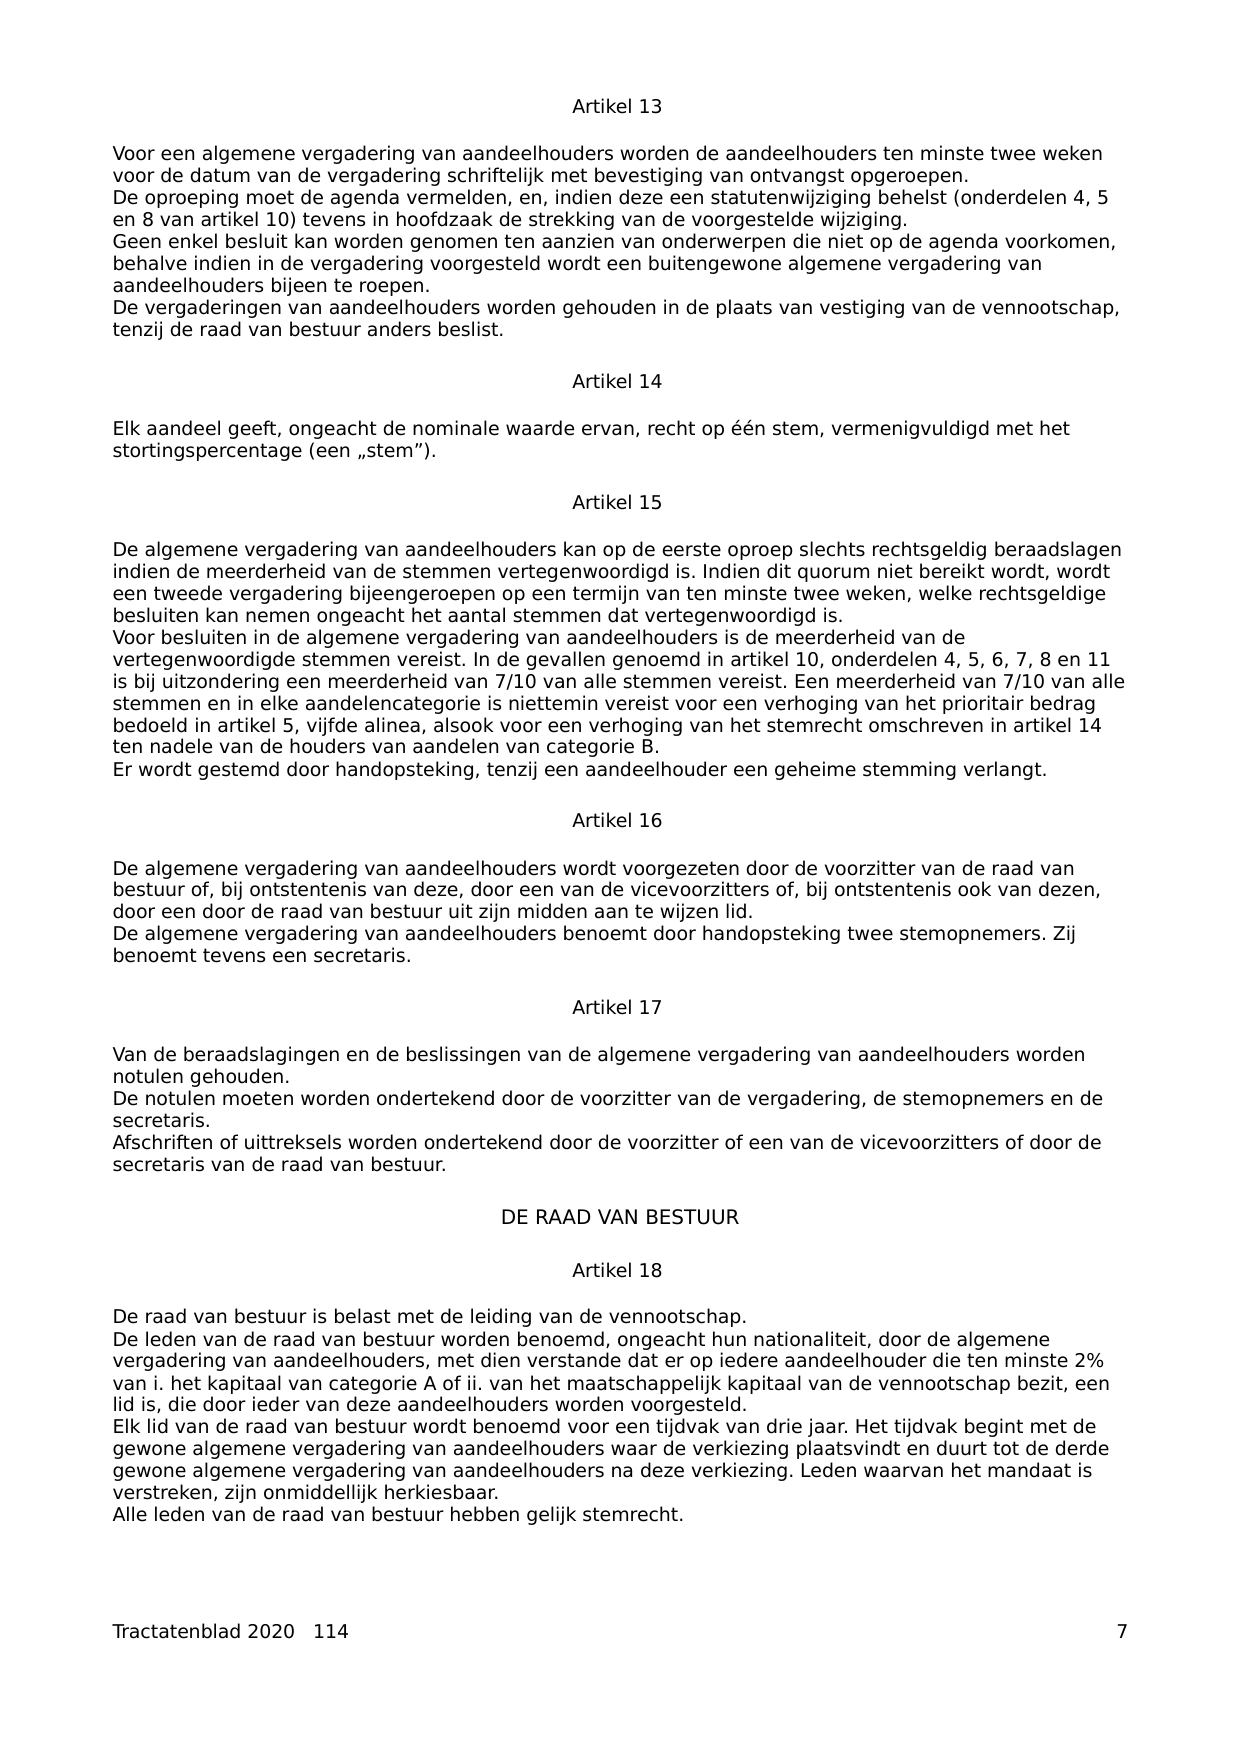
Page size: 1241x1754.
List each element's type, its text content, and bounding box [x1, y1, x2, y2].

text Voor besluiten in de algemene vergadering van aandeelhouders is de meerderheid van de vertegenwoordigde stemmen vereist. In de gevallen genoemd in artikel 10, onderdelen 4, 5, 6, 7, 8 en 11 is bij uitzondering een meerderheid van 7/10 van alle stemmen vereist. Een meerderheid van 7/10 van alle stemmen en in elke aandelencategorie is niettemin vereist voor een verhoging van het prioritair bedrag bedoeld in artikel 5, vijfde alinea, alsook voor een verhoging van het stemrecht omschreven in artikel 14 ten nadele van de houders van aandelen van categorie B. [112, 627, 1128, 758]
text De oproeping moet de agenda vermelden, en, indien deze een statutenwijziging behelst (onderdelen 4, 5 en 8 van artikel 10) tevens in hoofdzaak de strekking van de voorgestelde wijziging. [112, 187, 1128, 231]
subtitle Artikel 17 [112, 997, 1128, 1019]
subtitle Artikel 13 [112, 96, 1128, 118]
text Alle leden van de raad van bestuur hebben gelijk stemrecht. [112, 1504, 1128, 1526]
subtitle Artikel 15 [112, 492, 1128, 514]
text Er wordt gestemd door handopsteking, tenzij een aandeelhouder een geheime stemming verlangt. [112, 758, 1128, 780]
text De raad van bestuur is belast met de leiding van de vennootschap. [112, 1306, 1128, 1328]
subtitle DE RAAD VAN BESTUUR [112, 1206, 1128, 1229]
text Elk lid van de raad van bestuur wordt benoemd voor een tijdvak van drie jaar. Het tijdvak begint met de gewone algemene vergadering van aandeelhouders waar de verkiezing plaatsvindt en duurt tot de derde gewone algemene vergadering van aandeelhouders na deze verkiezing. Leden waarvan het mandaat is verstreken, zijn onmiddellijk herkiesbaar. [112, 1416, 1128, 1504]
subtitle Artikel 14 [112, 371, 1128, 393]
text Geen enkel besluit kan worden genomen ten aanzien van onderwerpen die niet op de agenda voorkomen, behalve indien in de vergadering voorgesteld wordt een buitengewone algemene vergadering van aandeelhouders bijeen te roepen. [112, 231, 1128, 297]
subtitle Artikel 16 [112, 810, 1128, 832]
text De algemene vergadering van aandeelhouders wordt voorgezeten door de voorzitter van de raad van bestuur of, bij ontstentenis van deze, door een van de vicevoorzitters of, bij ontstentenis ook van dezen, door een door de raad van bestuur uit zijn midden aan te wijzen lid. [112, 857, 1128, 923]
text De algemene vergadering van aandeelhouders benoemt door handopsteking twee stemopnemers. Zij benoemt tevens een secretaris. [112, 923, 1128, 967]
text Van de beraadslagingen en de beslissingen van de algemene vergadering van aandeelhouders worden notulen gehouden. [112, 1044, 1128, 1088]
text De leden van de raad van bestuur worden benoemd, ongeacht hun nationaliteit, door de algemene vergadering van aandeelhouders, met dien verstande dat er op iedere aandeelhouder die ten minste 2% van i. het kapitaal van categorie A of ii. van het maatschappelijk kapitaal van de vennootschap bezit, een lid is, die door ieder van deze aandeelhouders worden voorgesteld. [112, 1328, 1128, 1416]
text De vergaderingen van aandeelhouders worden gehouden in de plaats van vestiging van de vennootschap, tenzij de raad van bestuur anders beslist. [112, 297, 1128, 341]
text De algemene vergadering van aandeelhouders kan op de eerste oproep slechts rechtsgeldig beraadslagen indien de meerderheid van de stemmen vertegenwoordigd is. Indien dit quorum niet bereikt wordt, wordt een tweede vergadering bijeengeroepen op een termijn van ten minste twee weken, welke rechtsgeldige besluiten kan nemen ongeacht het aantal stemmen dat vertegenwoordigd is. [112, 539, 1128, 627]
subtitle Artikel 18 [112, 1259, 1128, 1281]
text De notulen moeten worden ondertekend door de voorzitter van de vergadering, de stemopnemers en de secretaris. [112, 1088, 1128, 1132]
text Afschriften of uittreksels worden ondertekend door de voorzitter of een van de vicevoorzitters of door de secretaris van de raad van bestuur. [112, 1132, 1128, 1176]
text Elk aandeel geeft, ongeacht de nominale waarde ervan, recht op één stem, vermenigvuldigd met het stortingspercentage (een „stem”). [112, 418, 1128, 462]
text Voor een algemene vergadering van aandeelhouders worden de aandeelhouders ten minste twee weken voor de datum van de vergadering schriftelijk met bevestiging van ontvangst opgeroepen. [112, 143, 1128, 187]
